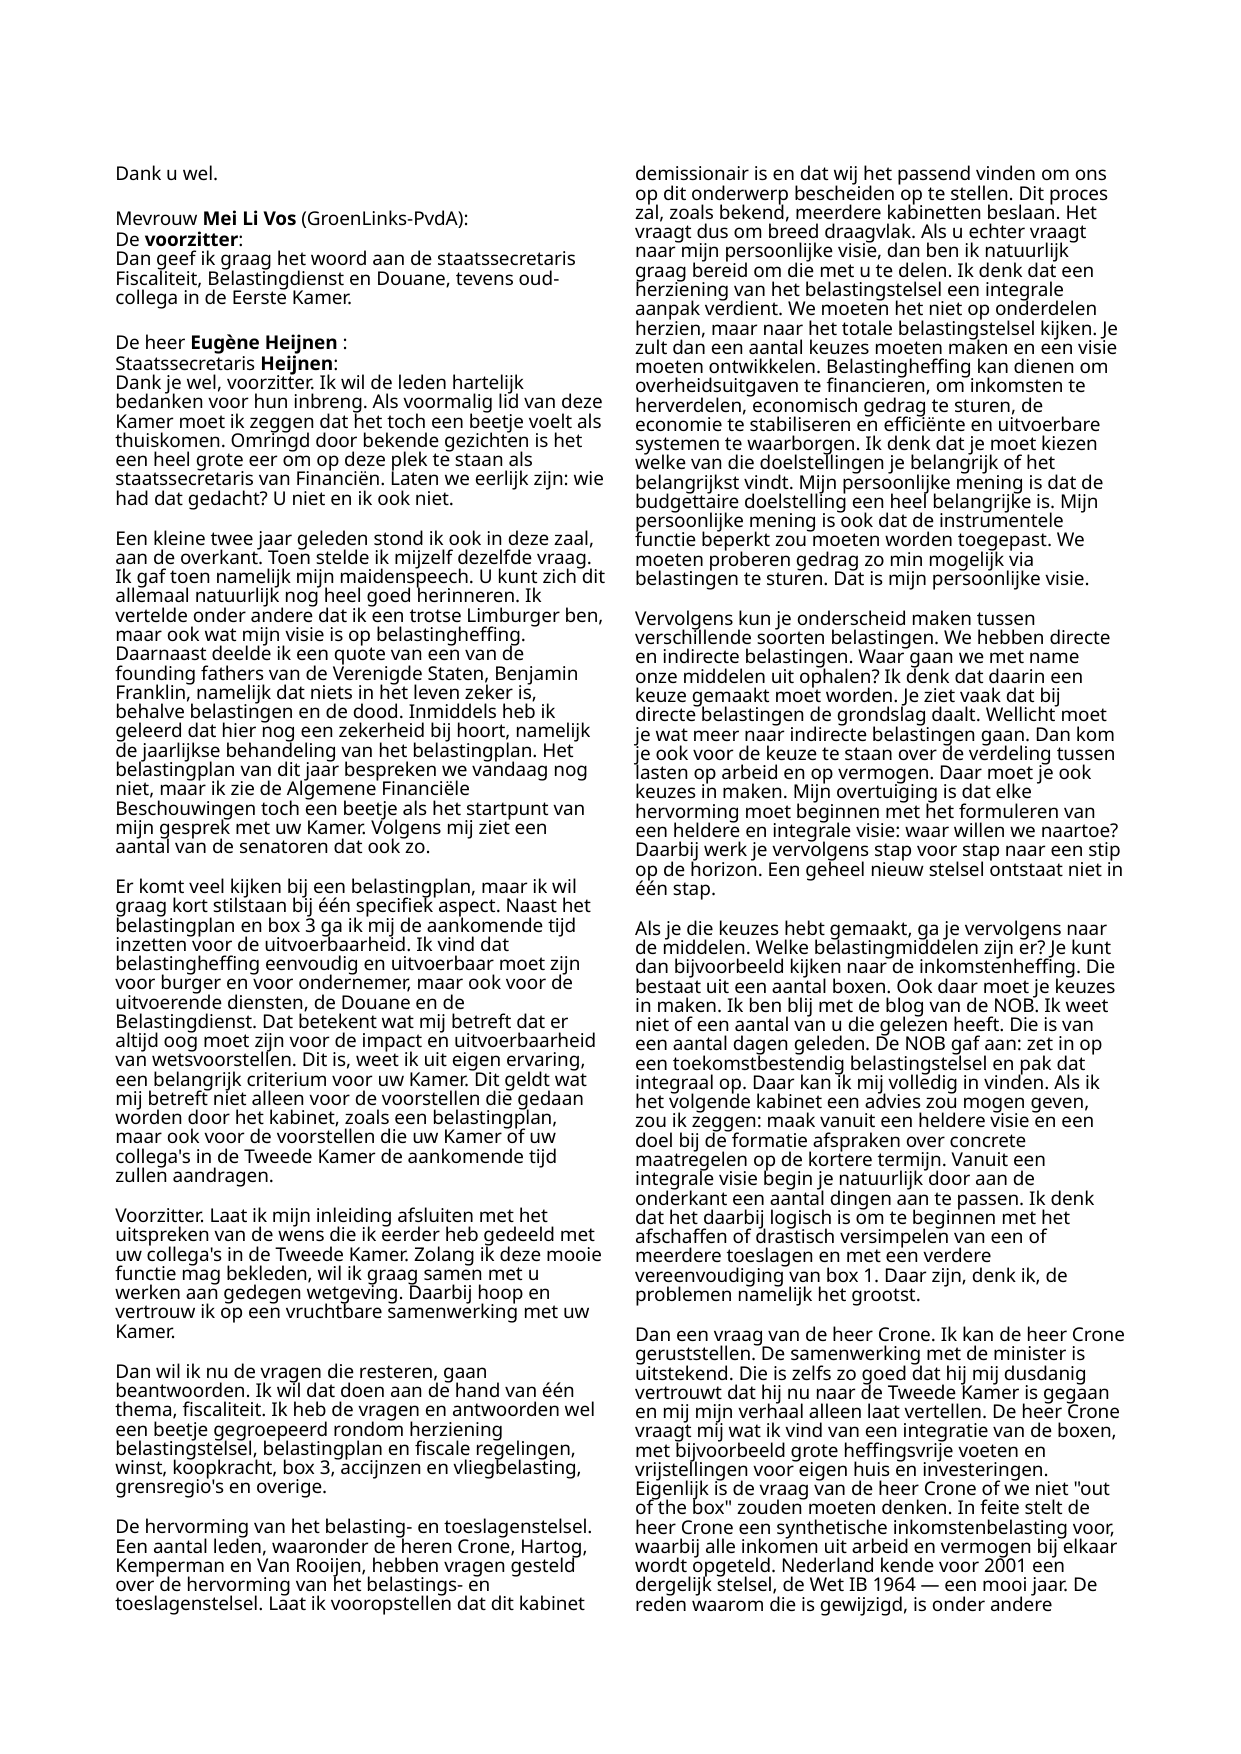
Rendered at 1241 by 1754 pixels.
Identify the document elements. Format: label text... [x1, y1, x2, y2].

text Dank u wel. [115, 165, 605, 184]
text Dan een vraag van de heer Crone. Ik kan de heer Crone geruststellen. De samenwerking met de minister is uitstekend. Die is zelfs zo goed dat hij mij dusdanig vertrouwt dat hij nu naar de Tweede Kamer is gegaan en mij mijn verhaal alleen laat vertellen. De heer Crone vraagt mij wat ik vind van een integratie van de boxen, met bijvoorbeeld grote heffingsvrije voeten en vrijstellingen voor eigen huis en investeringen. Eigenlijk is de vraag van de heer Crone of we niet "out of the box" zouden moeten denken. In feite stelt de heer Crone een synthetische inkomstenbelasting voor, waarbij alle inkomen uit arbeid en vermogen bij elkaar wordt opgeteld. Nederland kende voor 2001 een dergelijk stelsel, de Wet IB 1964 — een mooi jaar. De reden waarom die is gewijzigd, is onder andere [635, 1326, 1125, 1615]
text Staatssecretaris Heijnen: [115, 355, 605, 374]
text Er komt veel kijken bij een belastingplan, maar ik wil graag kort stilstaan bij één specifiek aspect. Naast het belastingplan en box 3 ga ik mij de aankomende tijd inzetten voor de uitvoerbaarheid. Ik vind dat belastingheffing eenvoudig en uitvoerbaar moet zijn voor burger en voor ondernemer, maar ook voor de uitvoerende diensten, de Douane en de Belastingdienst. Dat betekent wat mij betreft dat er altijd oog moet zijn voor de impact en uitvoerbaarheid van wetsvoorstellen. Dit is, weet ik uit eigen ervaring, een belangrijk criterium voor uw Kamer. Dit geldt wat mij betreft niet alleen voor de voorstellen die gedaan worden door het kabinet, zoals een belastingplan, maar ook voor de voorstellen die uw Kamer of uw collega's in de Tweede Kamer de aankomende tijd zullen aandragen. [115, 878, 605, 1186]
text Een kleine twee jaar geleden stond ik ook in deze zaal, aan de overkant. Toen stelde ik mijzelf dezelfde vraag. Ik gaf toen namelijk mijn maidenspeech. U kunt zich dit allemaal natuurlijk nog heel goed herinneren. Ik vertelde onder andere dat ik een trotse Limburger ben, maar ook wat mijn visie is op belastingheffing. Daarnaast deelde ik een quote van een van de founding fathers van de Verenigde Staten, Benjamin Franklin, namelijk dat niets in het leven zeker is, behalve belastingen en de dood. Inmiddels heb ik geleerd dat hier nog een zekerheid bij hoort, namelijk de jaarlijkse behandeling van het belastingplan. Het belastingplan van dit jaar bespreken we vandaag nog niet, maar ik zie de Algemene Financiële Beschouwingen toch een beetje als het startpunt van mijn gesprek met uw Kamer. Volgens mij ziet een aantal van de senatoren dat ook zo. [115, 530, 605, 857]
text De heer Eugène Heijnen : [115, 329, 605, 355]
text demissionair is en dat wij het passend vinden om ons op dit onderwerp bescheiden op te stellen. Dit proces zal, zoals bekend, meerdere kabinetten beslaan. Het vraagt dus om breed draagvlak. Als u echter vraagt naar mijn persoonlijke visie, dan ben ik natuurlijk graag bereid om die met u te delen. Ik denk dat een herziening van het belastingstelsel een integrale aanpak verdient. We moeten het niet op onderdelen herzien, maar naar het totale belastingstelsel kijken. Je zult dan een aantal keuzes moeten maken en een visie moeten ontwikkelen. Belastingheffing kan dienen om overheidsuitgaven te financieren, om inkomsten te herverdelen, economisch gedrag te sturen, de economie te stabiliseren en efficiënte en uitvoerbare systemen te waarborgen. Ik denk dat je moet kiezen welke van die doelstellingen je belangrijk of het belangrijkst vindt. Mijn persoonlijke mening is dat de budgettaire doelstelling een heel belangrijke is. Mijn persoonlijke mening is ook dat de instrumentele functie beperkt zou moeten worden toegepast. We moeten proberen gedrag zo min mogelijk via belastingen te sturen. Dat is mijn persoonlijke visie. [635, 165, 1125, 589]
text Vervolgens kun je onderscheid maken tussen verschillende soorten belastingen. We hebben directe en indirecte belastingen. Waar gaan we met name onze middelen uit ophalen? Ik denk dat daarin een keuze gemaakt moet worden. Je ziet vaak dat bij directe belastingen de grondslag daalt. Wellicht moet je wat meer naar indirecte belastingen gaan. Dan kom je ook voor de keuze te staan over de verdeling tussen lasten op arbeid en op vermogen. Daar moet je ook keuzes in maken. Mijn overtuiging is dat elke hervorming moet beginnen met het formuleren van een heldere en integrale visie: waar willen we naartoe? Daarbij werk je vervolgens stap voor stap naar een stip op de horizon. Een geheel nieuw stelsel ontstaat niet in één stap. [635, 610, 1125, 899]
text Dan wil ik nu de vragen die resteren, gaan beantwoorden. Ik wil dat doen aan de hand van één thema, fiscaliteit. Ik heb de vragen en antwoorden wel een beetje gegroepeerd rondom herziening belastingstelsel, belastingplan en fiscale regelingen, winst, koopkracht, box 3, accijnzen en vliegbelasting, grensregio's en overige. [115, 1363, 605, 1498]
text Dan geef ik graag het woord aan de staatssecretaris Fiscaliteit, Belastingdienst en Douane, tevens oud-collega in de Eerste Kamer. [115, 250, 605, 308]
text De voorzitter: [115, 231, 605, 250]
text Dank je wel, voorzitter. Ik wil de leden hartelijk bedanken voor hun inbreng. Als voormalig lid van deze Kamer moet ik zeggen dat het toch een beetje voelt als thuiskomen. Omringd door bekende gezichten is het een heel grote eer om op deze plek te staan als staatssecretaris van Financiën. Laten we eerlijk zijn: wie had dat gedacht? U niet en ik ook niet. [115, 374, 605, 509]
text De hervorming van het belasting- en toeslagenstelsel. Een aantal leden, waaronder de heren Crone, Hartog, Kemperman en Van Rooijen, hebben vragen gesteld over de hervorming van het belastings- en toeslagenstelsel. Laat ik vooropstellen dat dit kabinet [115, 1518, 605, 1615]
text Voorzitter. Laat ik mijn inleiding afsluiten met het uitspreken van de wens die ik eerder heb gedeeld met uw collega's in de Tweede Kamer. Zolang ik deze mooie functie mag bekleden, wil ik graag samen met u werken aan gedegen wetgeving. Daarbij hoop en vertrouw ik op een vruchtbare samenwerking met uw Kamer. [115, 1207, 605, 1342]
text Mevrouw Mei Li Vos (GroenLinks-PvdA): [115, 205, 605, 231]
text Als je die keuzes hebt gemaakt, ga je vervolgens naar de middelen. Welke belastingmiddelen zijn er? Je kunt dan bijvoorbeeld kijken naar de inkomstenheffing. Die bestaat uit een aantal boxen. Ook daar moet je keuzes in maken. Ik ben blij met de blog van de NOB. Ik weet niet of een aantal van u die gelezen heeft. Die is van een aantal dagen geleden. De NOB gaf aan: zet in op een toekomstbestendig belastingstelsel en pak dat integraal op. Daar kan ik mij volledig in vinden. Als ik het volgende kabinet een advies zou mogen geven, zou ik zeggen: maak vanuit een heldere visie en een doel bij de formatie afspraken over concrete maatregelen op de kortere termijn. Vanuit een integrale visie begin je natuurlijk door aan de onderkant een aantal dingen aan te passen. Ik denk dat het daarbij logisch is om te beginnen met het afschaffen of drastisch versimpelen van een of meerdere toeslagen en met een verdere vereenvoudiging van box 1. Daar zijn, denk ik, de problemen namelijk het grootst. [635, 920, 1125, 1305]
